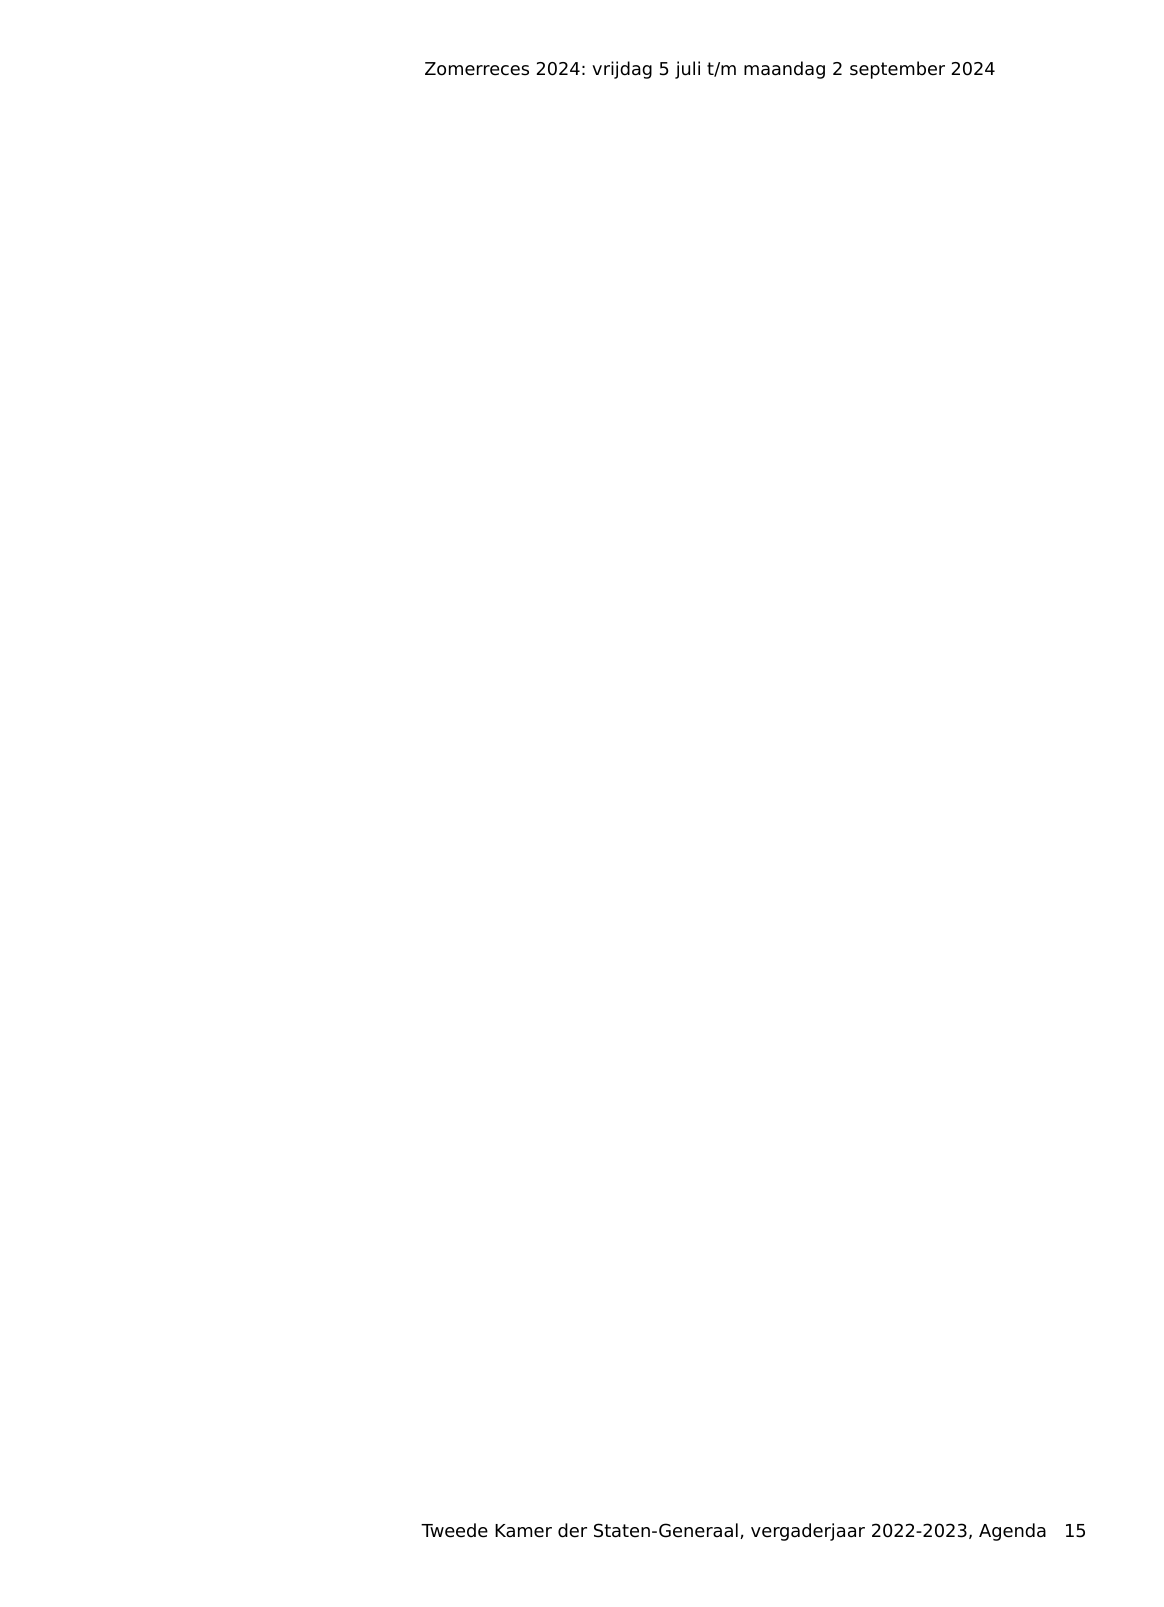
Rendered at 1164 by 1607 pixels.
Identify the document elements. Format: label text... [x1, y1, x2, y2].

table_cell [401, 59, 418, 80]
table_cell [77, 59, 401, 80]
table_cell Zomerreces 2024: vrijdag 5 juli t/m maandag 2 september 2024 [418, 59, 1087, 80]
